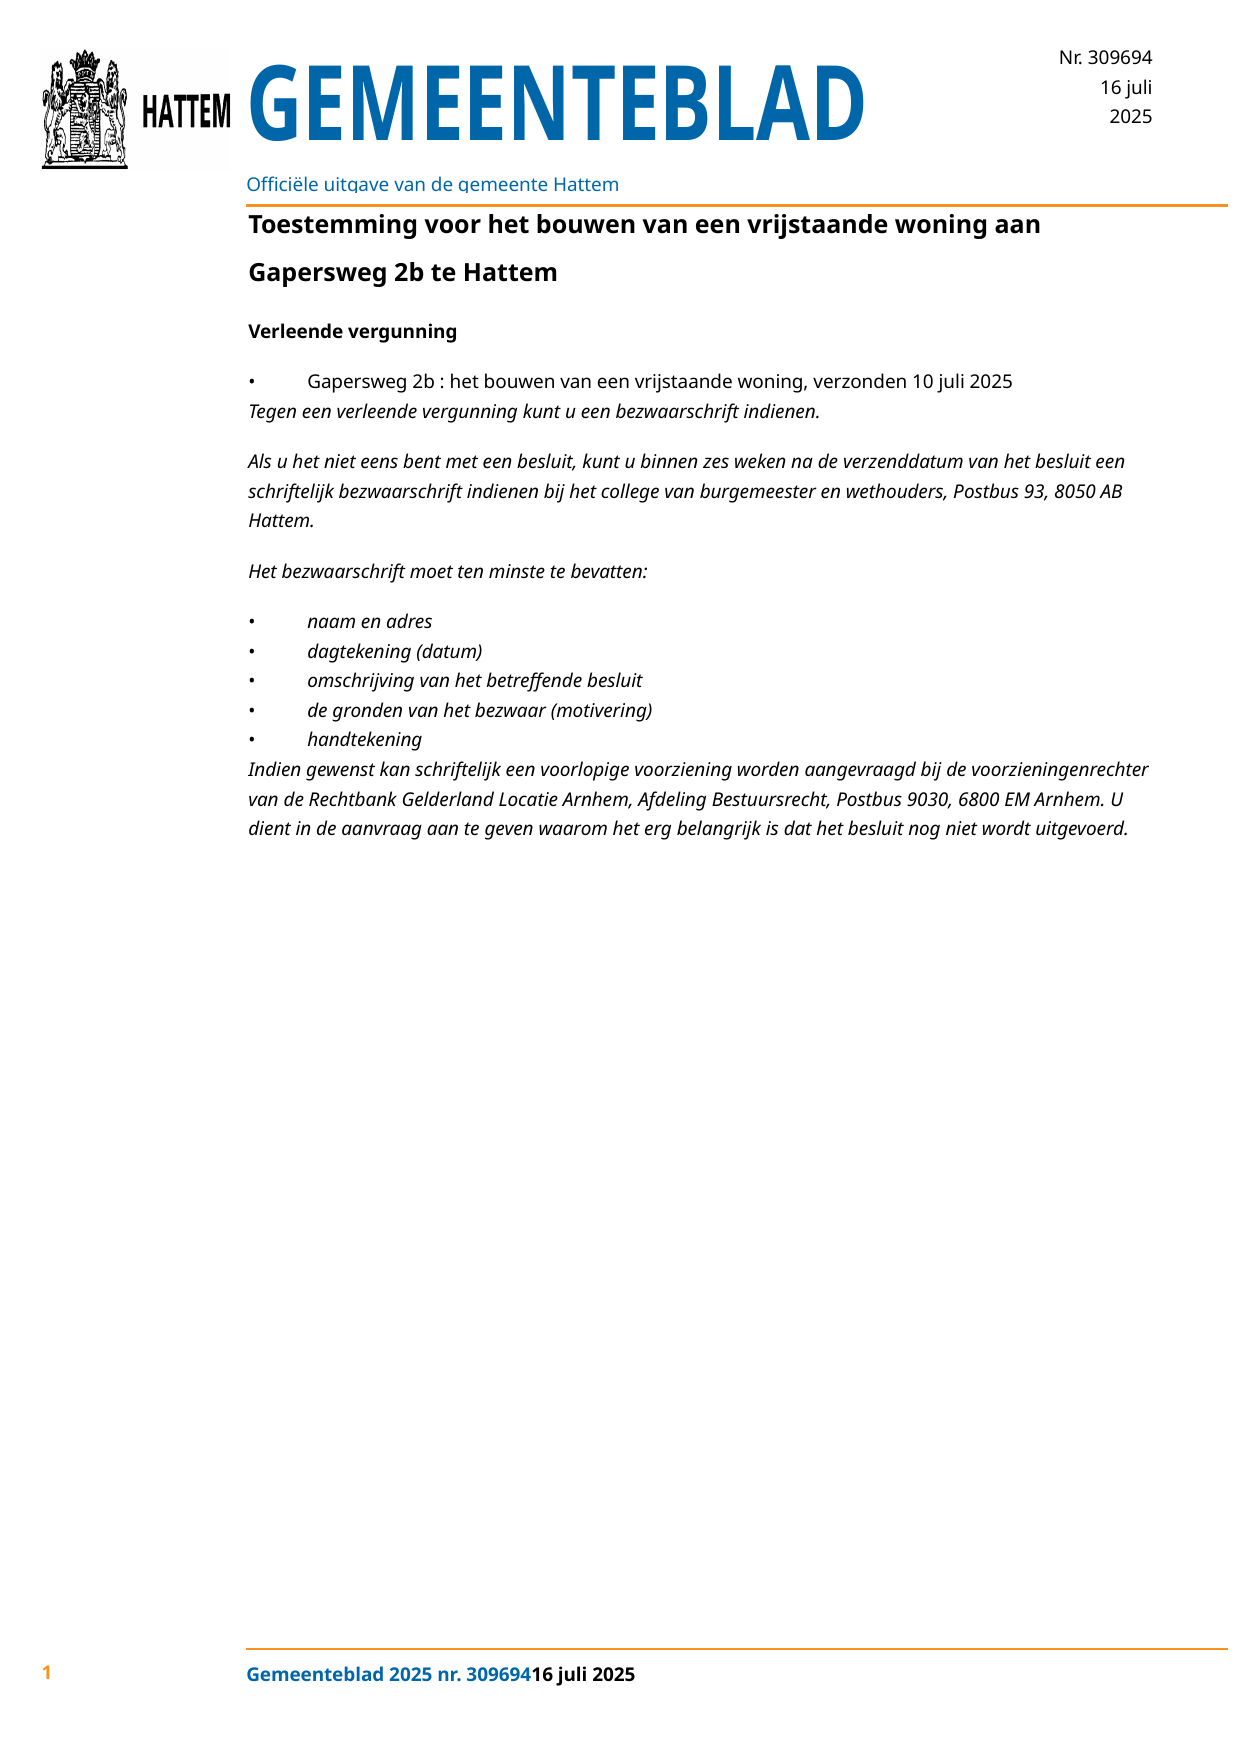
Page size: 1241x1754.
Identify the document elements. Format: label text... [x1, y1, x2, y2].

text Als u het niet eens bent met een besluit, kunt u binnen zes weken na de verzenddatum van het besluit een schriftelijk bezwaarschrift indienen bij het college van burgemeester en wethouders, Postbus 93, 8050 AB Hattem. [248, 448, 1152, 533]
text Indien gewenst kan schriftelijk een voorlopige voorziening worden aangevraagd bij de voorzieningenrechter van de Rechtbank Gelderland Locatie Arnhem, Afdeling Bestuursrecht, Postbus 9030, 6800 EM Arnhem. U dient in de aanvraag aan te geven waarom het erg belangrijk is dat het besluit nog niet wordt uitgevoerd. [248, 756, 1152, 841]
list naam en adres [248, 608, 1152, 634]
list dagtekening (datum) [248, 638, 1152, 664]
text Toestemming voor het bouwen van een vrijstaande woning aan Gapersweg 2b te Hattem [248, 207, 1152, 288]
text Tegen een verleende vergunning kunt u een bezwaarschrift indienen. [248, 398, 1152, 424]
text Het bezwaarschrift moet ten minste te bevatten: [248, 558, 1152, 584]
picture [41, 47, 231, 172]
list Gapersweg 2b : het bouwen van een vrijstaande woning, verzonden 10 juli 2025 [248, 368, 1152, 394]
list handtekening [248, 727, 1152, 752]
text Verleende vergunning [248, 318, 1152, 344]
list de gronden van het bezwaar (motivering) [248, 697, 1152, 723]
list omschrijving van het betreffende besluit [248, 667, 1152, 693]
